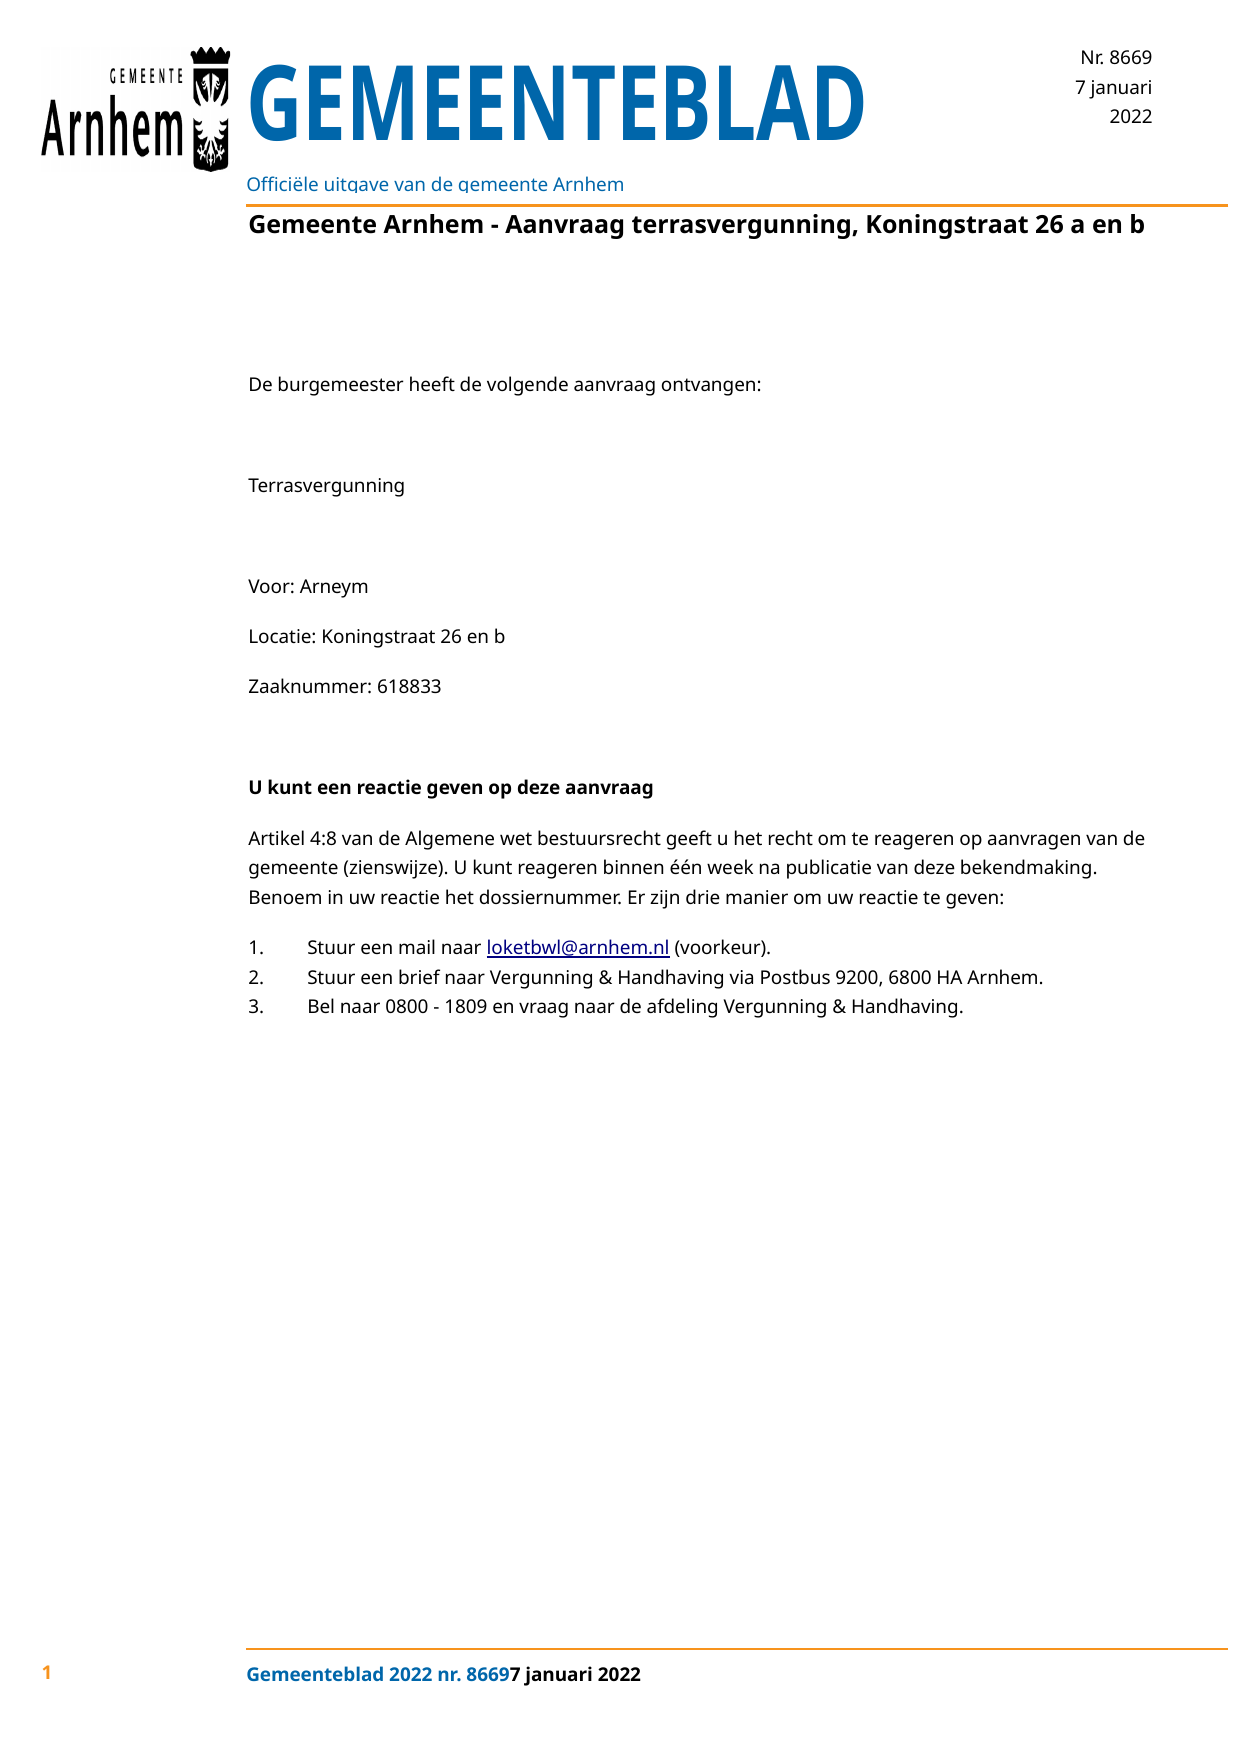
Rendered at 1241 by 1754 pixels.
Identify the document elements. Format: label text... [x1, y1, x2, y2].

text De burgemeester heeft de volgende aanvraag ontvangen: [248, 371, 1152, 397]
picture [41, 47, 231, 172]
text Artikel 4:8 van de Algemene wet bestuursrecht geeft u het recht om te reageren op aanvragen van de gemeente (zienswijze). U kunt reageren binnen één week na publicatie van deze bekendmaking. Benoem in uw reactie het dossiernummer. Er zijn drie manier om uw reactie te geven: [248, 825, 1152, 910]
list Bel naar 0800 - 1809 en vraag naar de afdeling Vergunning & Handhaving. [248, 994, 1152, 1019]
list Stuur een brief naar Vergunning & Handhaving via Postbus 9200, 6800 HA Arnhem. [248, 964, 1152, 990]
text Zaaknummer: 618833 [248, 674, 1152, 699]
text U kunt een reactie geven op deze aanvraag [248, 774, 1152, 800]
text Gemeente Arnhem - Aanvraag terrasvergunning, Koningstraat 26 a en b [248, 207, 1152, 241]
list Stuur een mail naar loketbwl@arnhem.nl (voorkeur). [248, 934, 1152, 960]
text Locatie: Koningstraat 26 en b [248, 623, 1152, 649]
text Voor: Arneym [248, 573, 1152, 598]
text Terrasvergunning [248, 472, 1152, 498]
